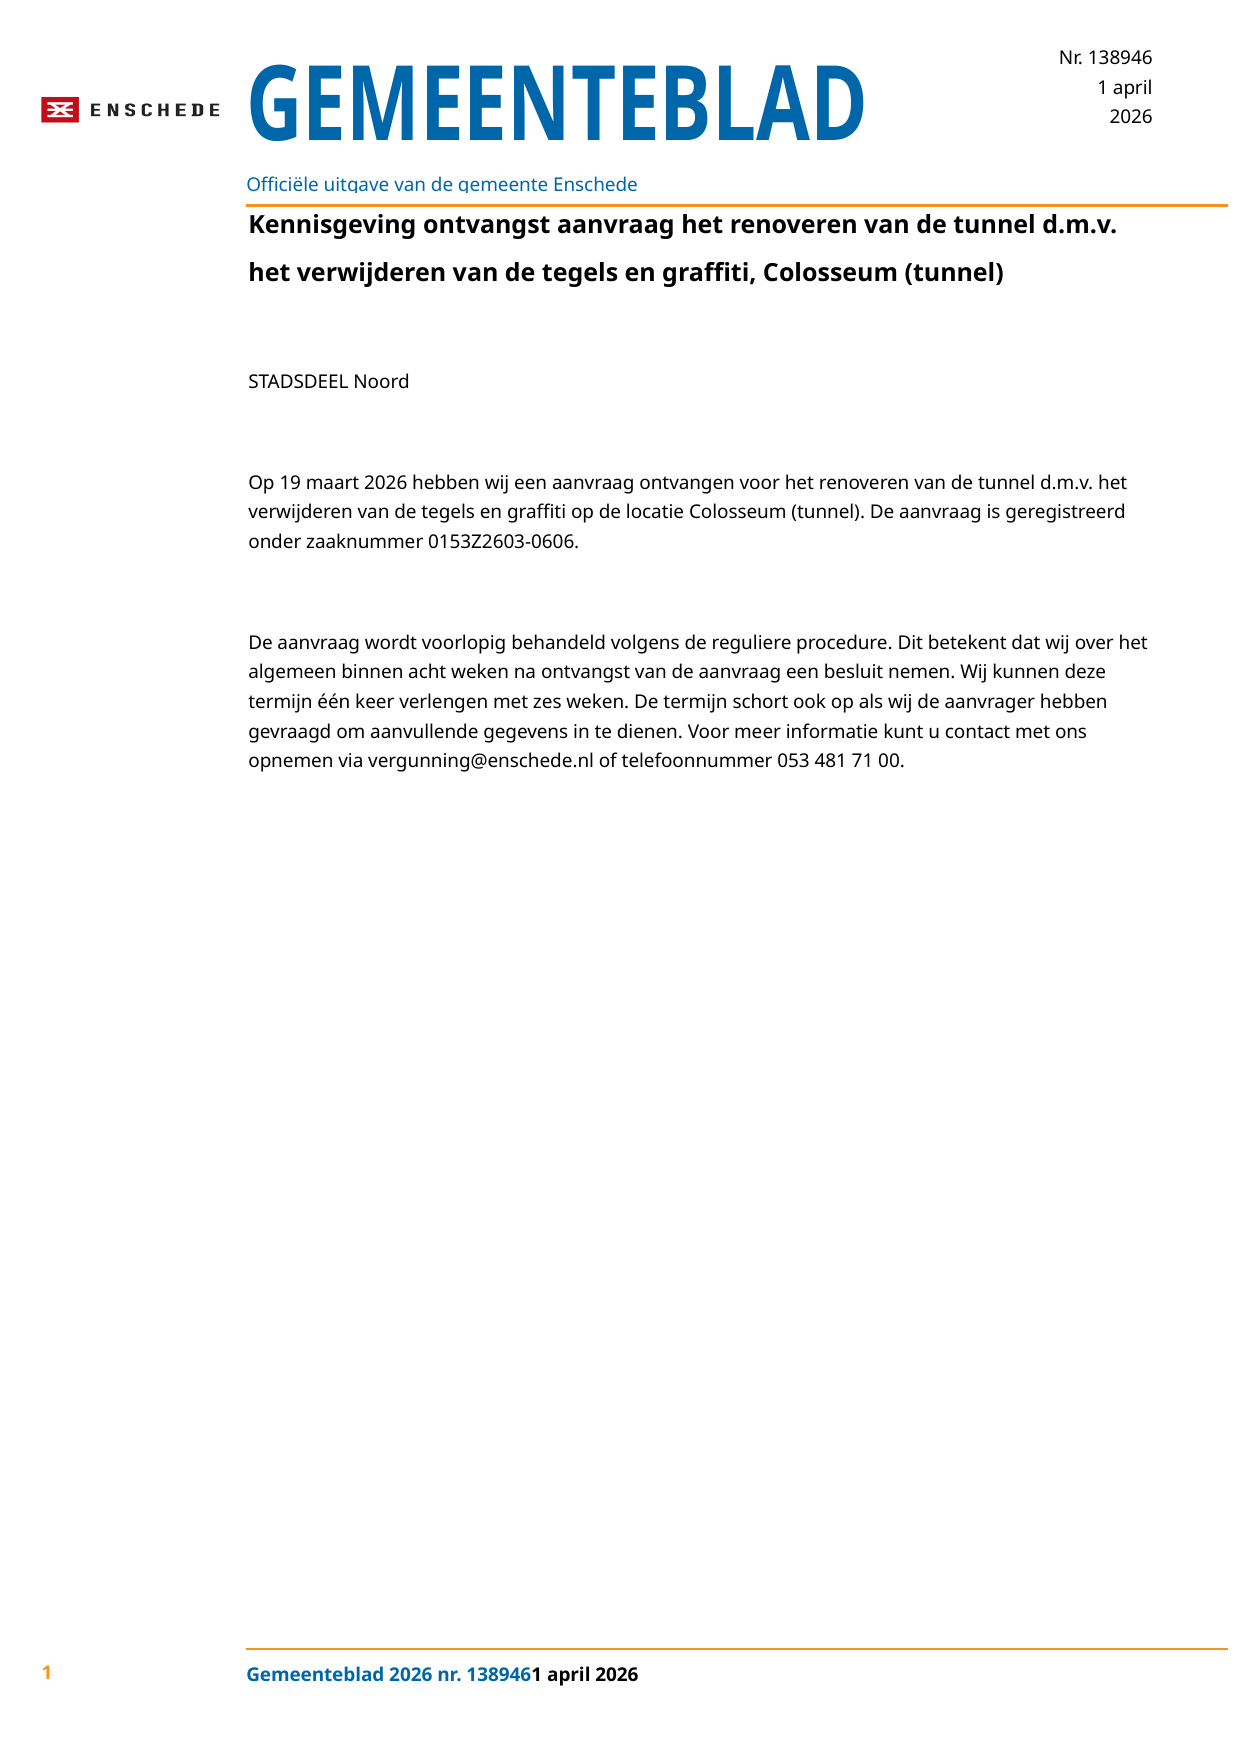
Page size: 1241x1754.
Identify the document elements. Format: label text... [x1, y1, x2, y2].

text De aanvraag wordt voorlopig behandeld volgens de reguliere procedure. Dit betekent dat wij over het algemeen binnen acht weken na ontvangst van de aanvraag een besluit nemen. Wij kunnen deze termijn één keer verlengen met zes weken. De termijn schort ook op als wij de aanvrager hebben gevraagd om aanvullende gegevens in te dienen. Voor meer informatie kunt u contact met ons opnemen via vergunning@enschede.nl of telefoonnummer 053 481 71 00. [248, 629, 1152, 773]
picture [41, 47, 231, 172]
text STADSDEEL Noord [248, 368, 1152, 394]
text Op 19 maart 2026 hebben wij een aanvraag ontvangen voor het renoveren van de tunnel d.m.v. het verwijderen van de tegels en graffiti op de locatie Colosseum (tunnel). De aanvraag is geregistreerd onder zaaknummer 0153Z2603-0606. [248, 469, 1152, 554]
text Kennisgeving ontvangst aanvraag het renoveren van de tunnel d.m.v. het verwijderen van de tegels en graffiti, Colosseum (tunnel) [248, 207, 1152, 288]
